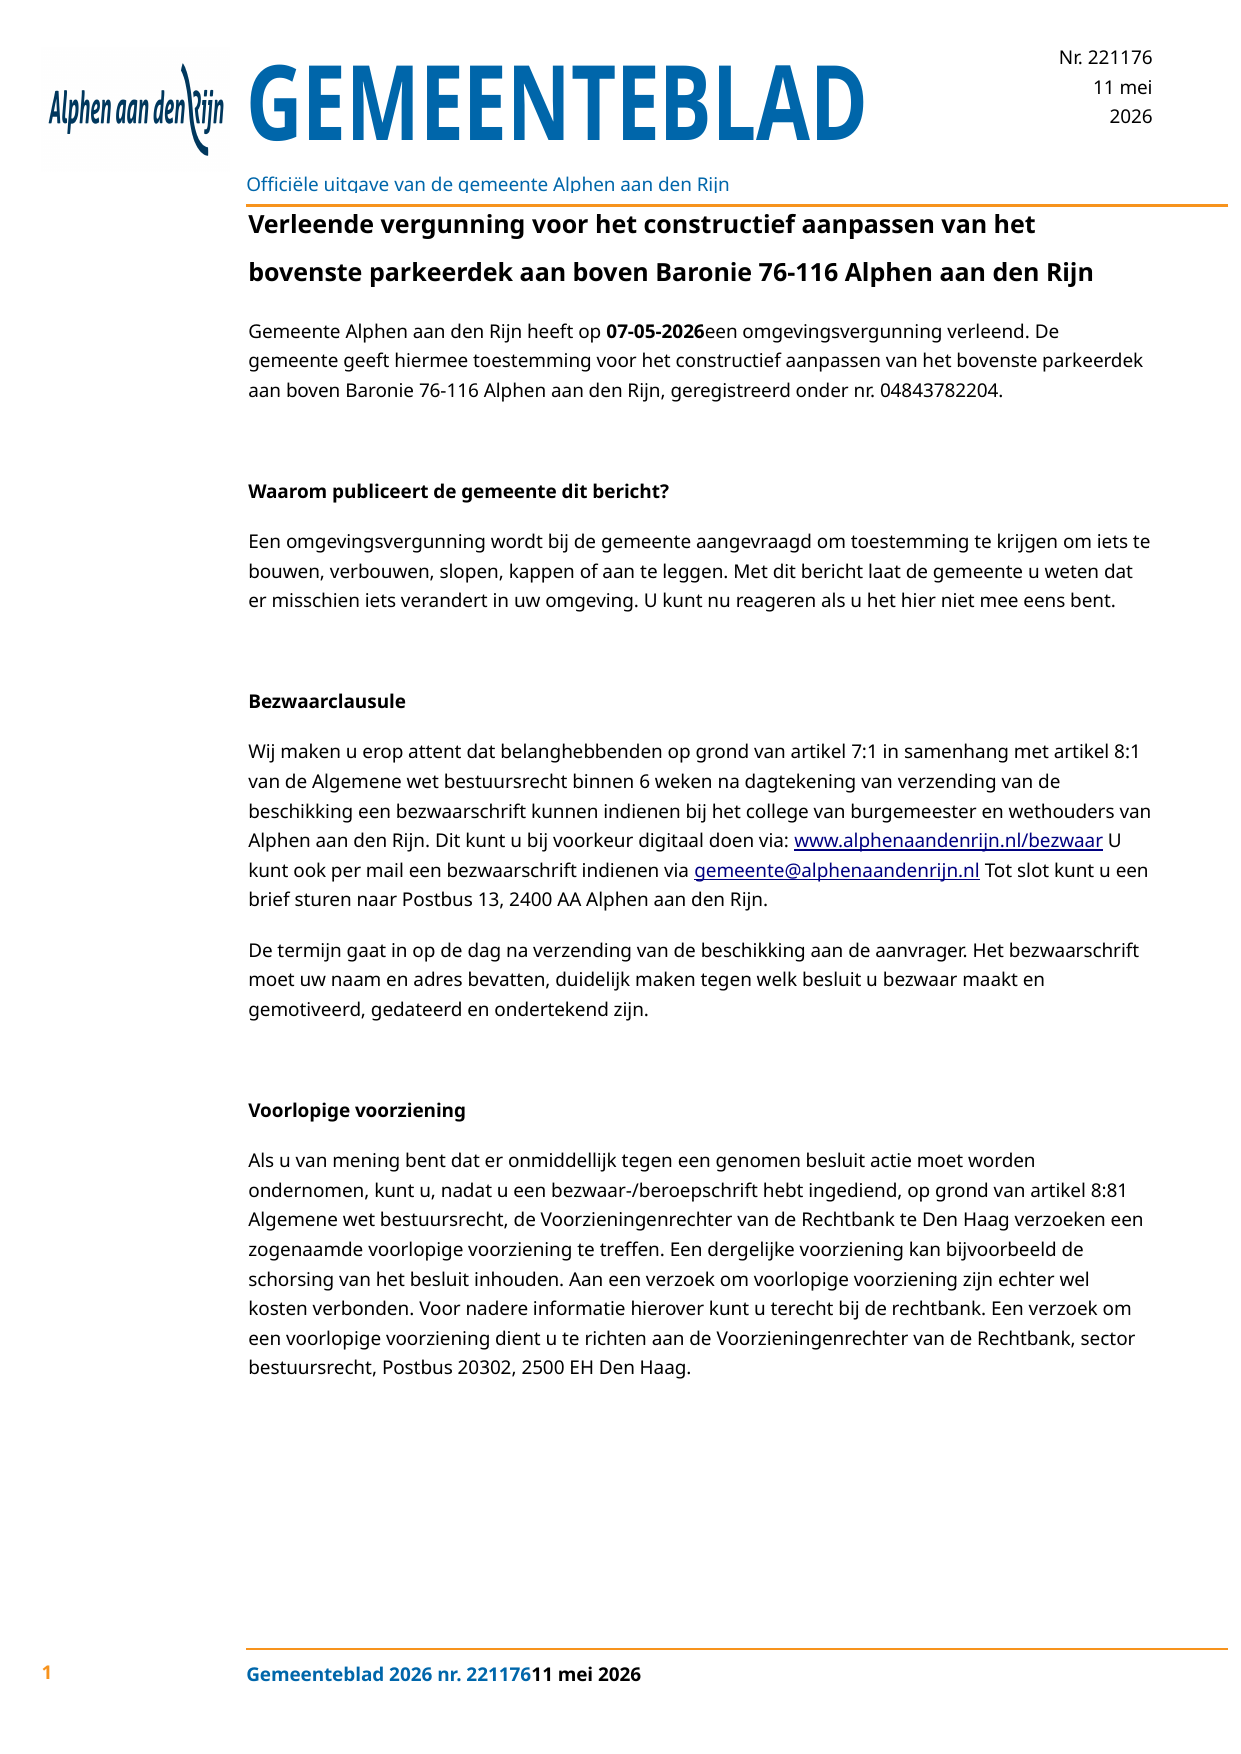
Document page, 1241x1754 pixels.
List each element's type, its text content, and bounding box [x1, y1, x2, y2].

text Verleende vergunning voor het constructief aanpassen van het bovenste parkeerdek aan boven Baronie 76-116 Alphen aan den Rijn [248, 207, 1152, 288]
text Voorlopige voorziening [248, 1097, 1152, 1123]
text Bezwaarclausule [248, 688, 1152, 714]
text Waarom publiceert de gemeente dit bericht? [248, 478, 1152, 504]
text Gemeente Alphen aan den Rijn heeft op 07-05-2026een omgevingsvergunning verleend. De gemeente geeft hiermee toestemming voor het constructief aanpassen van het bovenste parkeerdek aan boven Baronie 76-116 Alphen aan den Rijn, geregistreerd onder nr. 04843782204. [248, 318, 1152, 403]
text Een omgevingsvergunning wordt bij de gemeente aangevraagd om toestemming te krijgen om iets te bouwen, verbouwen, slopen, kappen of aan te leggen. Met dit bericht laat de gemeente u weten dat er misschien iets verandert in uw omgeving. U kunt nu reageren als u het hier niet mee eens bent. [248, 528, 1152, 613]
text Wij maken u erop attent dat belanghebbenden op grond van artikel 7:1 in samenhang met artikel 8:1 van de Algemene wet bestuursrecht binnen 6 weken na dagtekening van verzending van de beschikking een bezwaarschrift kunnen indienen bij het college van burgemeester en wethouders van Alphen aan den Rijn. Dit kunt u bij voorkeur digitaal doen via: www.alphenaandenrijn.nl/bezwaar U kunt ook per mail een bezwaarschrift indienen via gemeente@alphenaandenrijn.nl Tot slot kunt u een brief sturen naar Postbus 13, 2400 AA Alphen aan den Rijn. [248, 739, 1152, 912]
picture [41, 47, 231, 172]
text Als u van mening bent dat er onmiddellijk tegen een genomen besluit actie moet worden ondernomen, kunt u, nadat u een bezwaar-/beroepschrift hebt ingediend, op grond van artikel 8:81 Algemene wet bestuursrecht, de Voorzieningenrechter van de Rechtbank te Den Haag verzoeken een zogenaamde voorlopige voorziening te treffen. Een dergelijke voorziening kan bijvoorbeeld de schorsing van het besluit inhouden. Aan een verzoek om voorlopige voorziening zijn echter wel kosten verbonden. Voor nadere informatie hierover kunt u terecht bij de rechtbank. Een verzoek om een voorlopige voorziening dient u te richten aan de Voorzieningenrechter van de Rechtbank, sector bestuursrecht, Postbus 20302, 2500 EH Den Haag. [248, 1147, 1152, 1380]
text De termijn gaat in op de dag na verzending van de beschikking aan de aanvrager. Het bezwaarschrift moet uw naam en adres bevatten, duidelijk maken tegen welk besluit u bezwaar maakt en gemotiveerd, gedateerd en ondertekend zijn. [248, 937, 1152, 1022]
